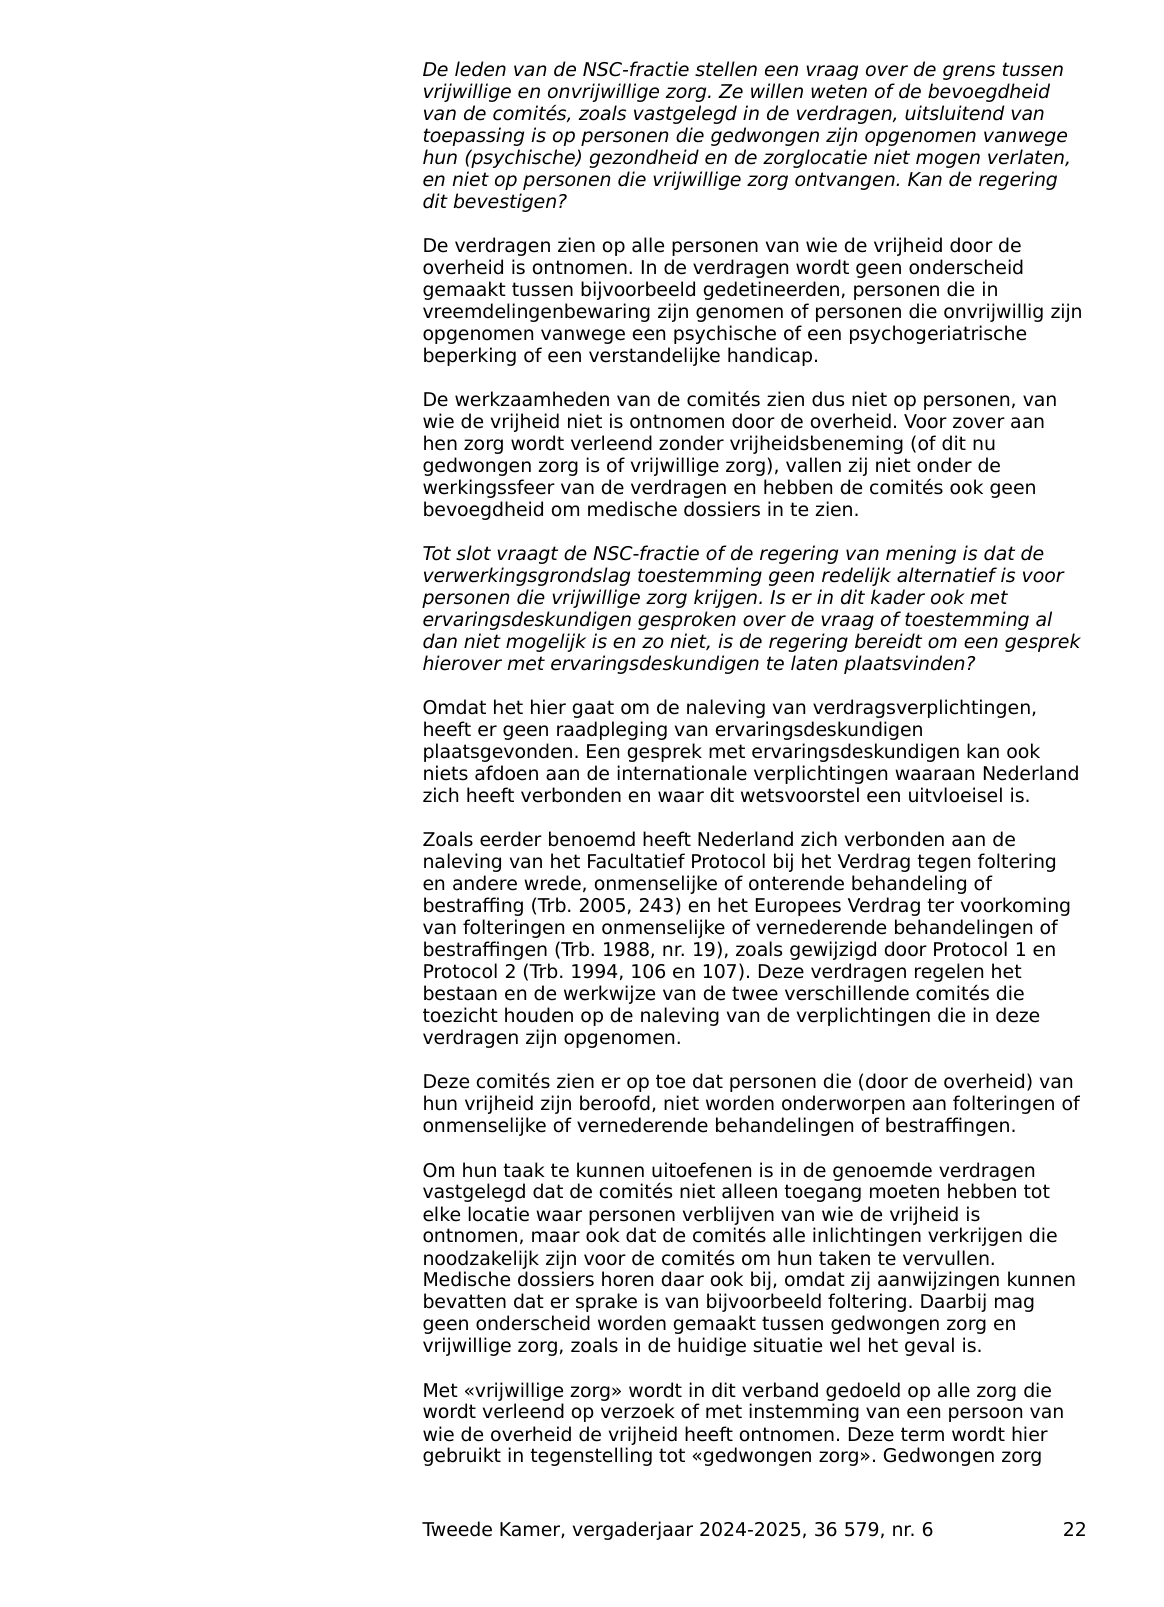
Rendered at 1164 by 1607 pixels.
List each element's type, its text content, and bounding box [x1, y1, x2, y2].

text De leden van de NSC-fractie stellen een vraag over de grens tussen vrijwillige en onvrijwillige zorg. Ze willen weten of de bevoegdheid van de comités, zoals vastgelegd in de verdragen, uitsluitend van toepassing is op personen die gedwongen zijn opgenomen vanwege hun (psychische) gezondheid en de zorglocatie niet mogen verlaten, en niet op personen die vrijwillige zorg ontvangen. Kan de regering dit bevestigen? [422, 59, 1087, 213]
text Tot slot vraagt de NSC-fractie of de regering van mening is dat de verwerkingsgrondslag toestemming geen redelijk alternatief is voor personen die vrijwillige zorg krijgen. Is er in dit kader ook met ervaringsdeskundigen gesproken over de vraag of toestemming al dan niet mogelijk is en zo niet, is de regering bereidt om een gesprek hierover met ervaringsdeskundigen te laten plaatsvinden? [422, 543, 1087, 675]
text Met «vrijwillige zorg» wordt in dit verband gedoeld op alle zorg die wordt verleend op verzoek of met instemming van een persoon van wie de overheid de vrijheid heeft ontnomen. Deze term wordt hier gebruikt in tegenstelling tot «gedwongen zorg». Gedwongen zorg [422, 1379, 1087, 1467]
text Zoals eerder benoemd heeft Nederland zich verbonden aan de naleving van het Facultatief Protocol bij het Verdrag tegen foltering en andere wrede, onmenselijke of onterende behandeling of bestraffing (Trb. 2005, 243) en het Europees Verdrag ter voorkoming van folteringen en onmenselijke of vernederende behandelingen of bestraffingen (Trb. 1988, nr. 19), zoals gewijzigd door Protocol 1 en Protocol 2 (Trb. 1994, 106 en 107). Deze verdragen regelen het bestaan en de werkwijze van de twee verschillende comités die toezicht houden op de naleving van de verplichtingen die in deze verdragen zijn opgenomen. [422, 829, 1087, 1049]
text Om hun taak te kunnen uitoefenen is in de genoemde verdragen vastgelegd dat de comités niet alleen toegang moeten hebben tot elke locatie waar personen verblijven van wie de vrijheid is ontnomen, maar ook dat de comités alle inlichtingen verkrijgen die noodzakelijk zijn voor de comités om hun taken te vervullen. Medische dossiers horen daar ook bij, omdat zij aanwijzingen kunnen bevatten dat er sprake is van bijvoorbeeld foltering. Daarbij mag geen onderscheid worden gemaakt tussen gedwongen zorg en vrijwillige zorg, zoals in de huidige situatie wel het geval is. [422, 1159, 1087, 1357]
text Deze comités zien er op toe dat personen die (door de overheid) van hun vrijheid zijn beroofd, niet worden onderworpen aan folteringen of onmenselijke of vernederende behandelingen of bestraffingen. [422, 1071, 1087, 1137]
text De verdragen zien op alle personen van wie de vrijheid door de overheid is ontnomen. In de verdragen wordt geen onderscheid gemaakt tussen bijvoorbeeld gedetineerden, personen die in vreemdelingenbewaring zijn genomen of personen die onvrijwillig zijn opgenomen vanwege een psychische of een psychogeriatrische beperking of een verstandelijke handicap. [422, 235, 1087, 367]
text De werkzaamheden van de comités zien dus niet op personen, van wie de vrijheid niet is ontnomen door de overheid. Voor zover aan hen zorg wordt verleend zonder vrijheidsbeneming (of dit nu gedwongen zorg is of vrijwillige zorg), vallen zij niet onder de werkingssfeer van de verdragen en hebben de comités ook geen bevoegdheid om medische dossiers in te zien. [422, 389, 1087, 521]
text Omdat het hier gaat om de naleving van verdragsverplichtingen, heeft er geen raadpleging van ervaringsdeskundigen plaatsgevonden. Een gesprek met ervaringsdeskundigen kan ook niets afdoen aan de internationale verplichtingen waaraan Nederland zich heeft verbonden en waar dit wetsvoorstel een uitvloeisel is. [422, 697, 1087, 807]
